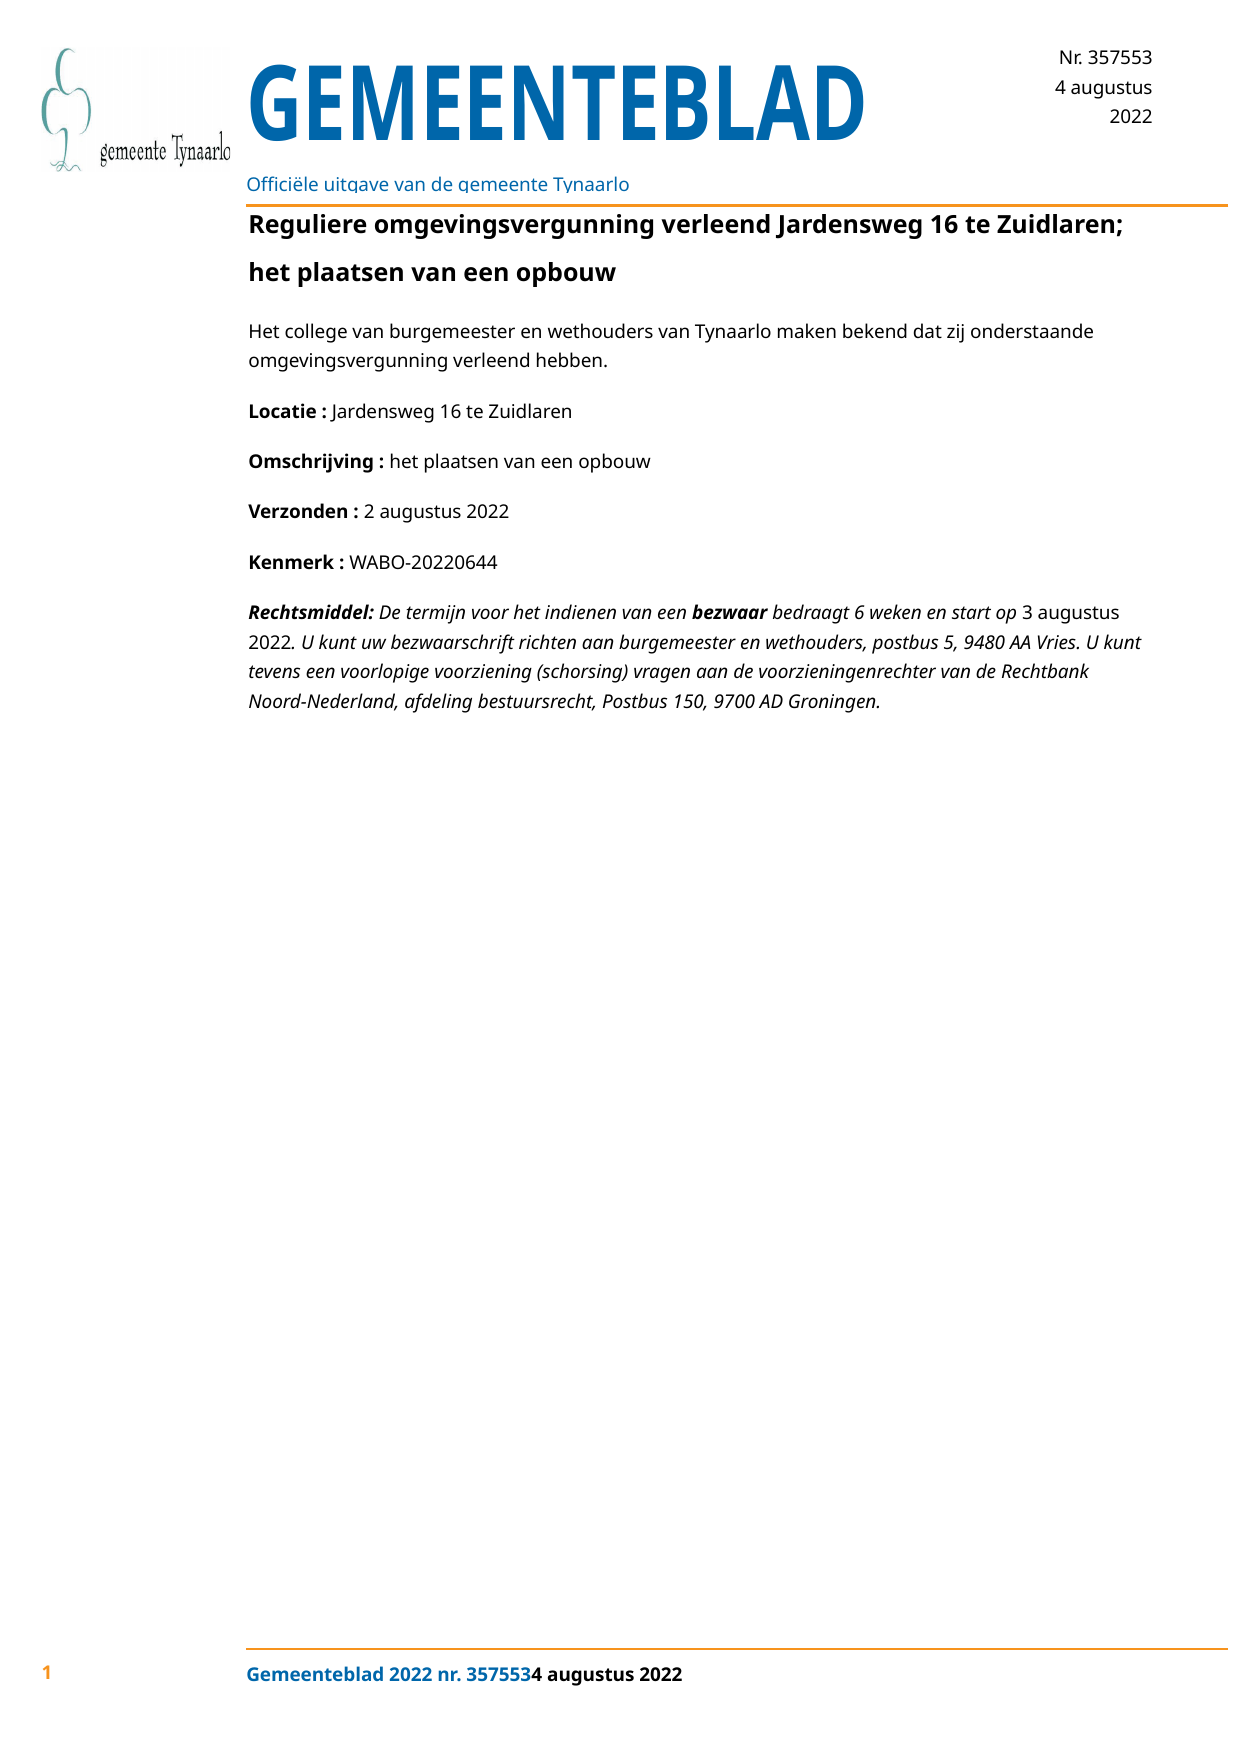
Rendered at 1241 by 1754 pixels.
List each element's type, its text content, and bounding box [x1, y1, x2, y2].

text Rechtsmiddel: De termijn voor het indienen van een bezwaar bedraagt 6 weken en start op 3 augustus 2022. U kunt uw bezwaarschrift richten aan burgemeester en wethouders, postbus 5, 9480 AA Vries. U kunt tevens een voorlopige voorziening (schorsing) vragen aan de voorzieningenrechter van de Rechtbank Noord-Nederland, afdeling bestuursrecht, Postbus 150, 9700 AD Groningen. [248, 599, 1152, 714]
picture [41, 47, 231, 172]
text Verzonden : 2 augustus 2022 [248, 499, 1152, 524]
text Omschrijving : het plaatsen van een opbouw [248, 448, 1152, 474]
text Kenmerk : WABO-20220644 [248, 549, 1152, 575]
text Het college van burgemeester en wethouders van Tynaarlo maken bekend dat zij onderstaande omgevingsvergunning verleend hebben. [248, 318, 1152, 373]
text Reguliere omgevingsvergunning verleend Jardensweg 16 te Zuidlaren; het plaatsen van een opbouw [248, 207, 1152, 288]
text Locatie : Jardensweg 16 te Zuidlaren [248, 398, 1152, 424]
